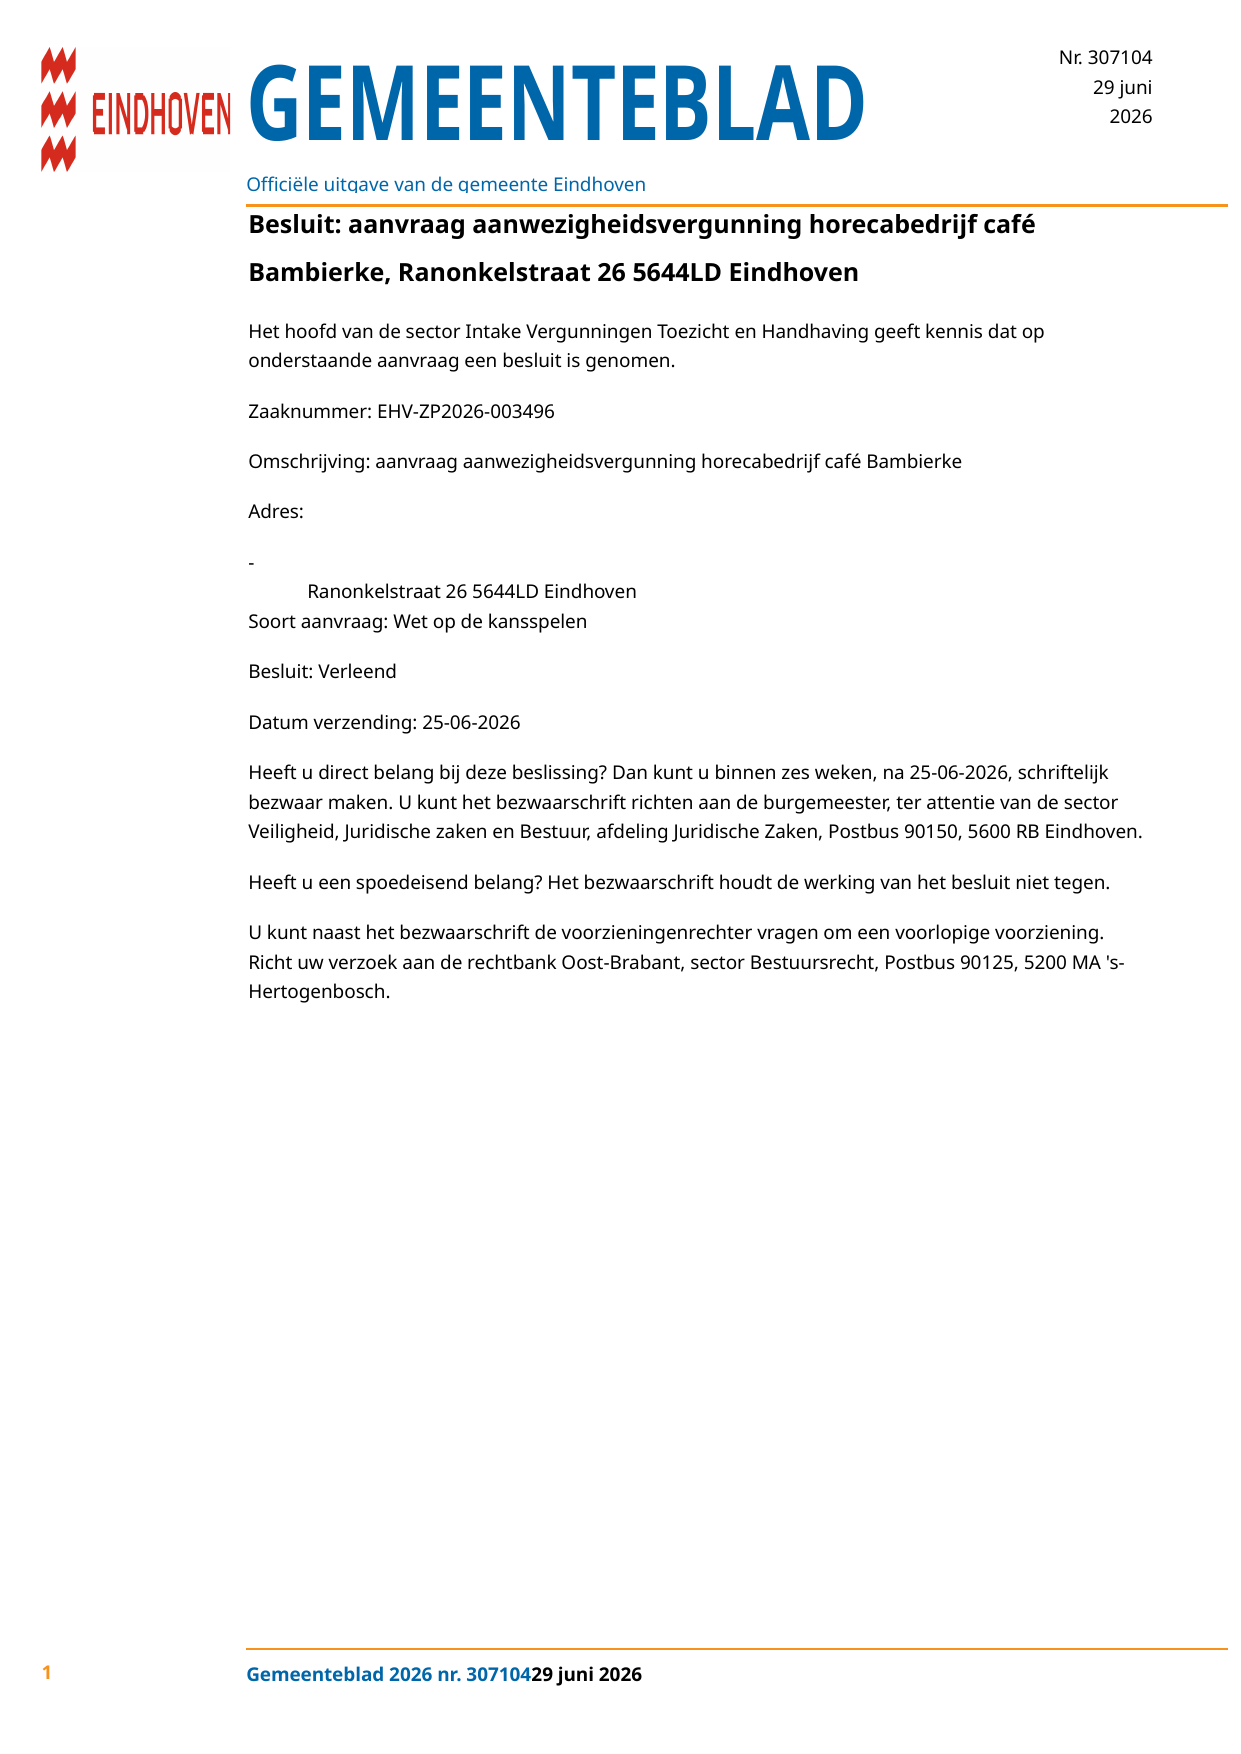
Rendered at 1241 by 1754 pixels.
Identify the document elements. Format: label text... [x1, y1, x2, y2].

text Heeft u een spoedeisend belang? Het bezwaarschrift houdt de werking van het besluit niet tegen. [248, 869, 1152, 895]
text Heeft u direct belang bij deze beslissing? Dan kunt u binnen zes weken, na 25-06-2026, schriftelijk bezwaar maken. U kunt het bezwaarschrift richten aan de burgemeester, ter attentie van de sector Veiligheid, Juridische zaken en Bestuur, afdeling Juridische Zaken, Postbus 90150, 5600 RB Eindhoven. [248, 759, 1152, 844]
text Soort aanvraag: Wet op de kansspelen [248, 608, 1152, 634]
text Adres: [248, 499, 1152, 524]
text U kunt naast het bezwaarschrift de voorzieningenrechter vragen om een voorlopige voorziening. Richt uw verzoek aan de rechtbank Oost-Brabant, sector Bestuursrecht, Postbus 90125, 5200 MA 's-Hertogenbosch. [248, 919, 1152, 1004]
text Besluit: aanvraag aanwezigheidsvergunning horecabedrijf café Bambierke, Ranonkelstraat 26 5644LD Eindhoven [248, 207, 1152, 288]
text Datum verzending: 25-06-2026 [248, 709, 1152, 735]
picture [41, 47, 231, 172]
text Zaaknummer: EHV-ZP2026-003496 [248, 398, 1152, 424]
text Omschrijving: aanvraag aanwezigheidsvergunning horecabedrijf café Bambierke [248, 448, 1152, 474]
text Het hoofd van de sector Intake Vergunningen Toezicht en Handhaving geeft kennis dat op onderstaande aanvraag een besluit is genomen. [248, 318, 1152, 373]
text Besluit: Verleend [248, 659, 1152, 684]
list Ranonkelstraat 26 5644LD Eindhoven [248, 579, 1152, 604]
